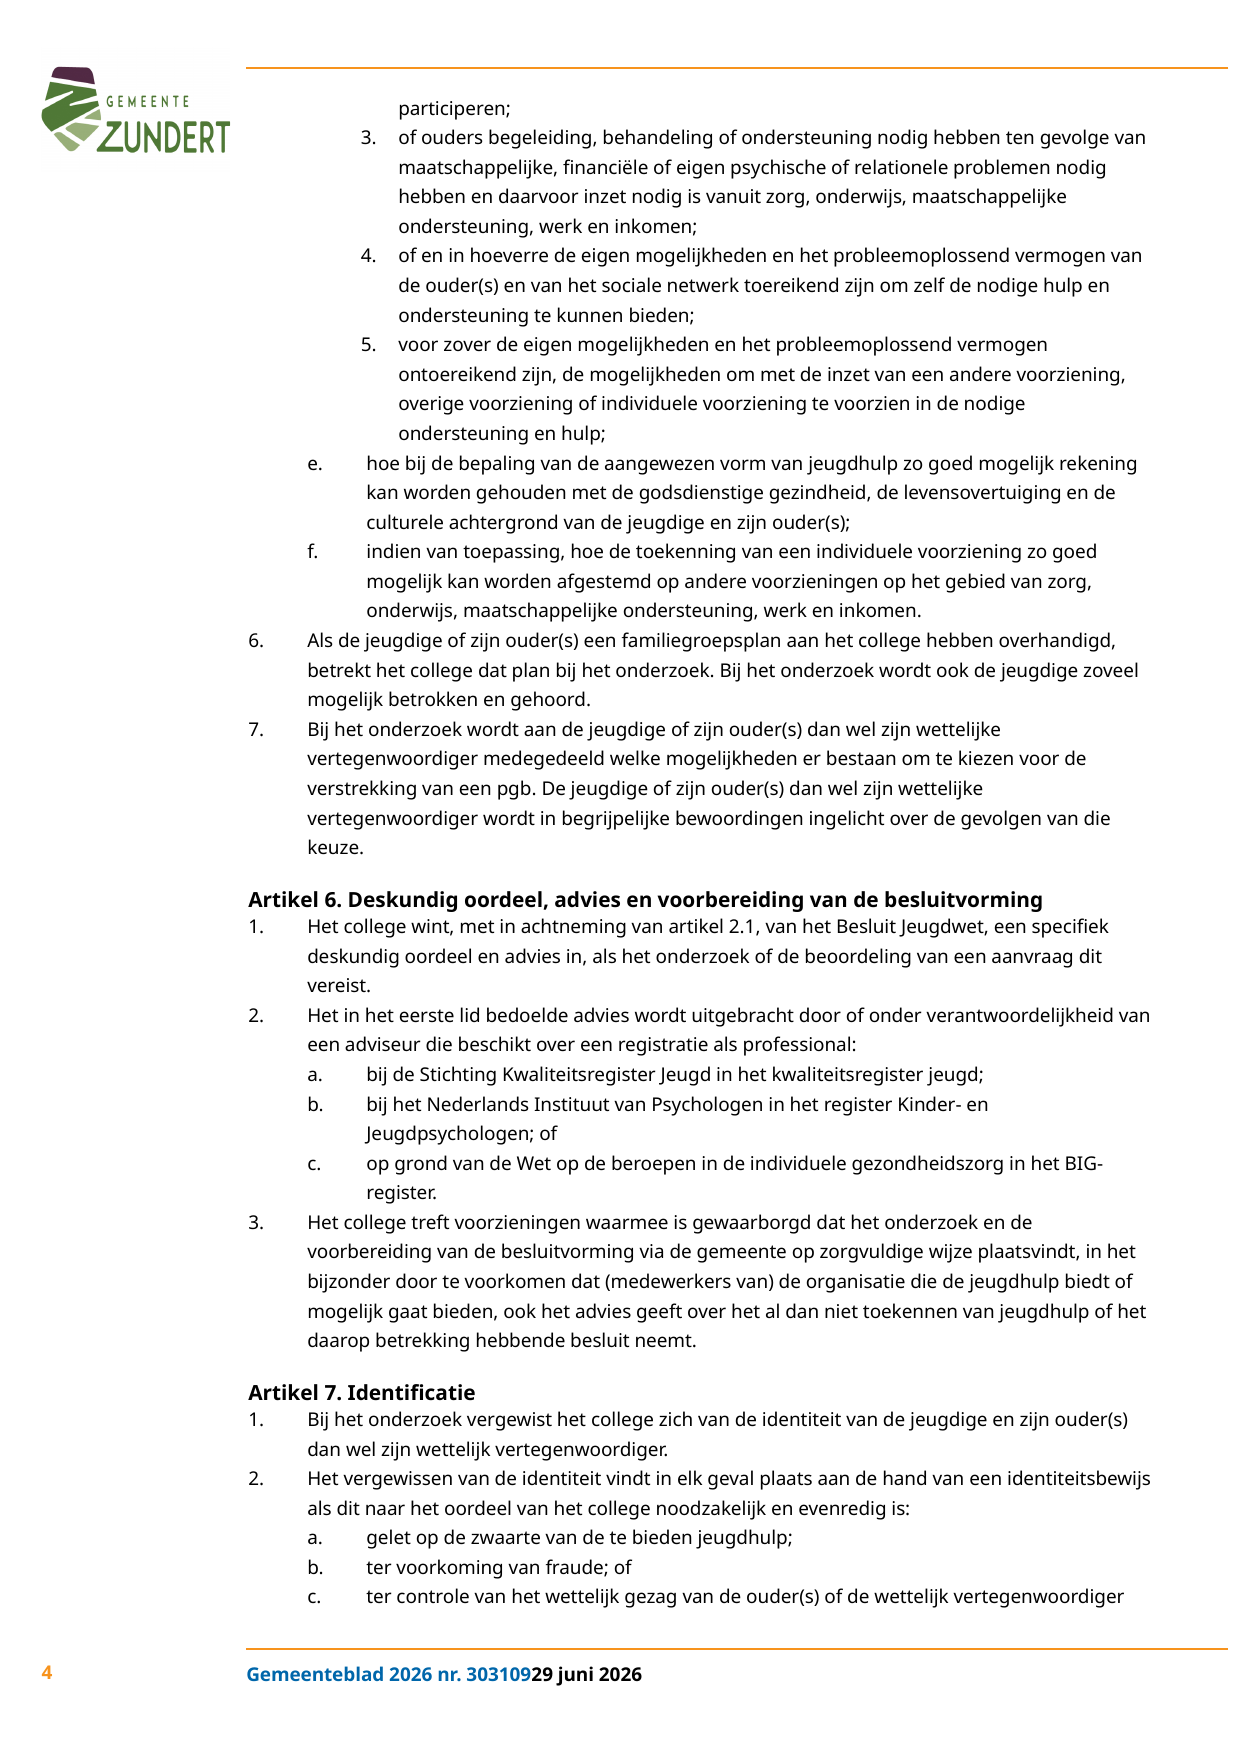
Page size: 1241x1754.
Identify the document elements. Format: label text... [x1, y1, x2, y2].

list Bij het onderzoek vergewist het college zich van de identiteit van de jeugdige en zijn ouder(s) dan wel zijn wettelijk vertegenwoordiger. [248, 1406, 1152, 1462]
text Artikel 6. Deskundig oordeel, advies en voorbereiding van de besluitvorming [248, 885, 1152, 913]
list voor zover de eigen mogelijkheden en het probleemoplossend vermogen ontoereikend zijn, de mogelijkheden om met de inzet van een andere voorziening, overige voorziening of individuele voorziening te voorzien in de nodige ondersteuning en hulp; [361, 331, 1152, 446]
list indien van toepassing, hoe de toekenning van een individuele voorziening zo goed mogelijk kan worden afgestemd op andere voorzieningen op het gebied van zorg, onderwijs, maatschappelijke ondersteuning, werk en inkomen. [307, 538, 1152, 623]
list of ouders begeleiding, behandeling of ondersteuning nodig hebben ten gevolge van maatschappelijke, financiële of eigen psychische of relationele problemen nodig hebben en daarvoor inzet nodig is vanuit zorg, onderwijs, maatschappelijke ondersteuning, werk en inkomen; [361, 124, 1152, 239]
list Het vergewissen van de identiteit vindt in elk geval plaats aan de hand van een identiteitsbewijs als dit naar het oordeel van het college noodzakelijk en evenredig is: [248, 1465, 1152, 1521]
list op grond van de Wet op de beroepen in de individuele gezondheidszorg in het BIG-register. [307, 1150, 1152, 1205]
list hoe bij de bepaling van de aangewezen vorm van jeugdhulp zo goed mogelijk rekening kan worden gehouden met de godsdienstige gezindheid, de levensovertuiging en de culturele achtergrond van de jeugdige en zijn ouder(s); [307, 450, 1152, 535]
list ter controle van het wettelijk gezag van de ouder(s) of de wettelijk vertegenwoordiger [307, 1584, 1152, 1609]
picture [41, 47, 231, 172]
list Het college wint, met in achtneming van artikel 2.1, van het Besluit Jeugdwet, een specifiek deskundig oordeel en advies in, als het onderzoek of de beoordeling van een aanvraag dit vereist. [248, 913, 1152, 998]
list Als de jeugdige of zijn ouder(s) een familiegroepsplan aan het college hebben overhandigd, betrekt het college dat plan bij het onderzoek. Bij het onderzoek wordt ook de jeugdige zoveel mogelijk betrokken en gehoord. [248, 627, 1152, 712]
list Het in het eerste lid bedoelde advies wordt uitgebracht door of onder verantwoordelijkheid van een adviseur die beschikt over een registratie als professional: [248, 1002, 1152, 1057]
list bij de Stichting Kwaliteitsregister Jeugd in het kwaliteitsregister jeugd; [307, 1061, 1152, 1087]
list gelet op de zwaarte van de te bieden jeugdhulp; [307, 1524, 1152, 1550]
list bij het Nederlands Instituut van Psychologen in het register Kinder- en Jeugdpsychologen; of [307, 1091, 1152, 1146]
text Artikel 7. Identificatie [248, 1378, 1152, 1406]
list ter voorkoming van fraude; of [307, 1554, 1152, 1580]
list Bij het onderzoek wordt aan de jeugdige of zijn ouder(s) dan wel zijn wettelijke vertegenwoordiger medegedeeld welke mogelijkheden er bestaan om te kiezen voor de verstrekking van een pgb. De jeugdige of zijn ouder(s) dan wel zijn wettelijke vertegenwoordiger wordt in begrijpelijke bewoordingen ingelicht over de gevolgen van die keuze. [248, 716, 1152, 860]
list of en in hoeverre de eigen mogelijkheden en het probleemoplossend vermogen van de ouder(s) en van het sociale netwerk toereikend zijn om zelf de nodige hulp en ondersteuning te kunnen bieden; [361, 243, 1152, 328]
list Het college treft voorzieningen waarmee is gewaarborgd dat het onderzoek en de voorbereiding van de besluitvorming via de gemeente op zorgvuldige wijze plaatsvindt, in het bijzonder door te voorkomen dat (medewerkers van) de organisatie die de jeugdhulp biedt of mogelijk gaat bieden, ook het advies geeft over het al dan niet toekennen van jeugdhulp of het daarop betrekking hebbende besluit neemt. [248, 1209, 1152, 1353]
list participeren; [361, 95, 1152, 121]
